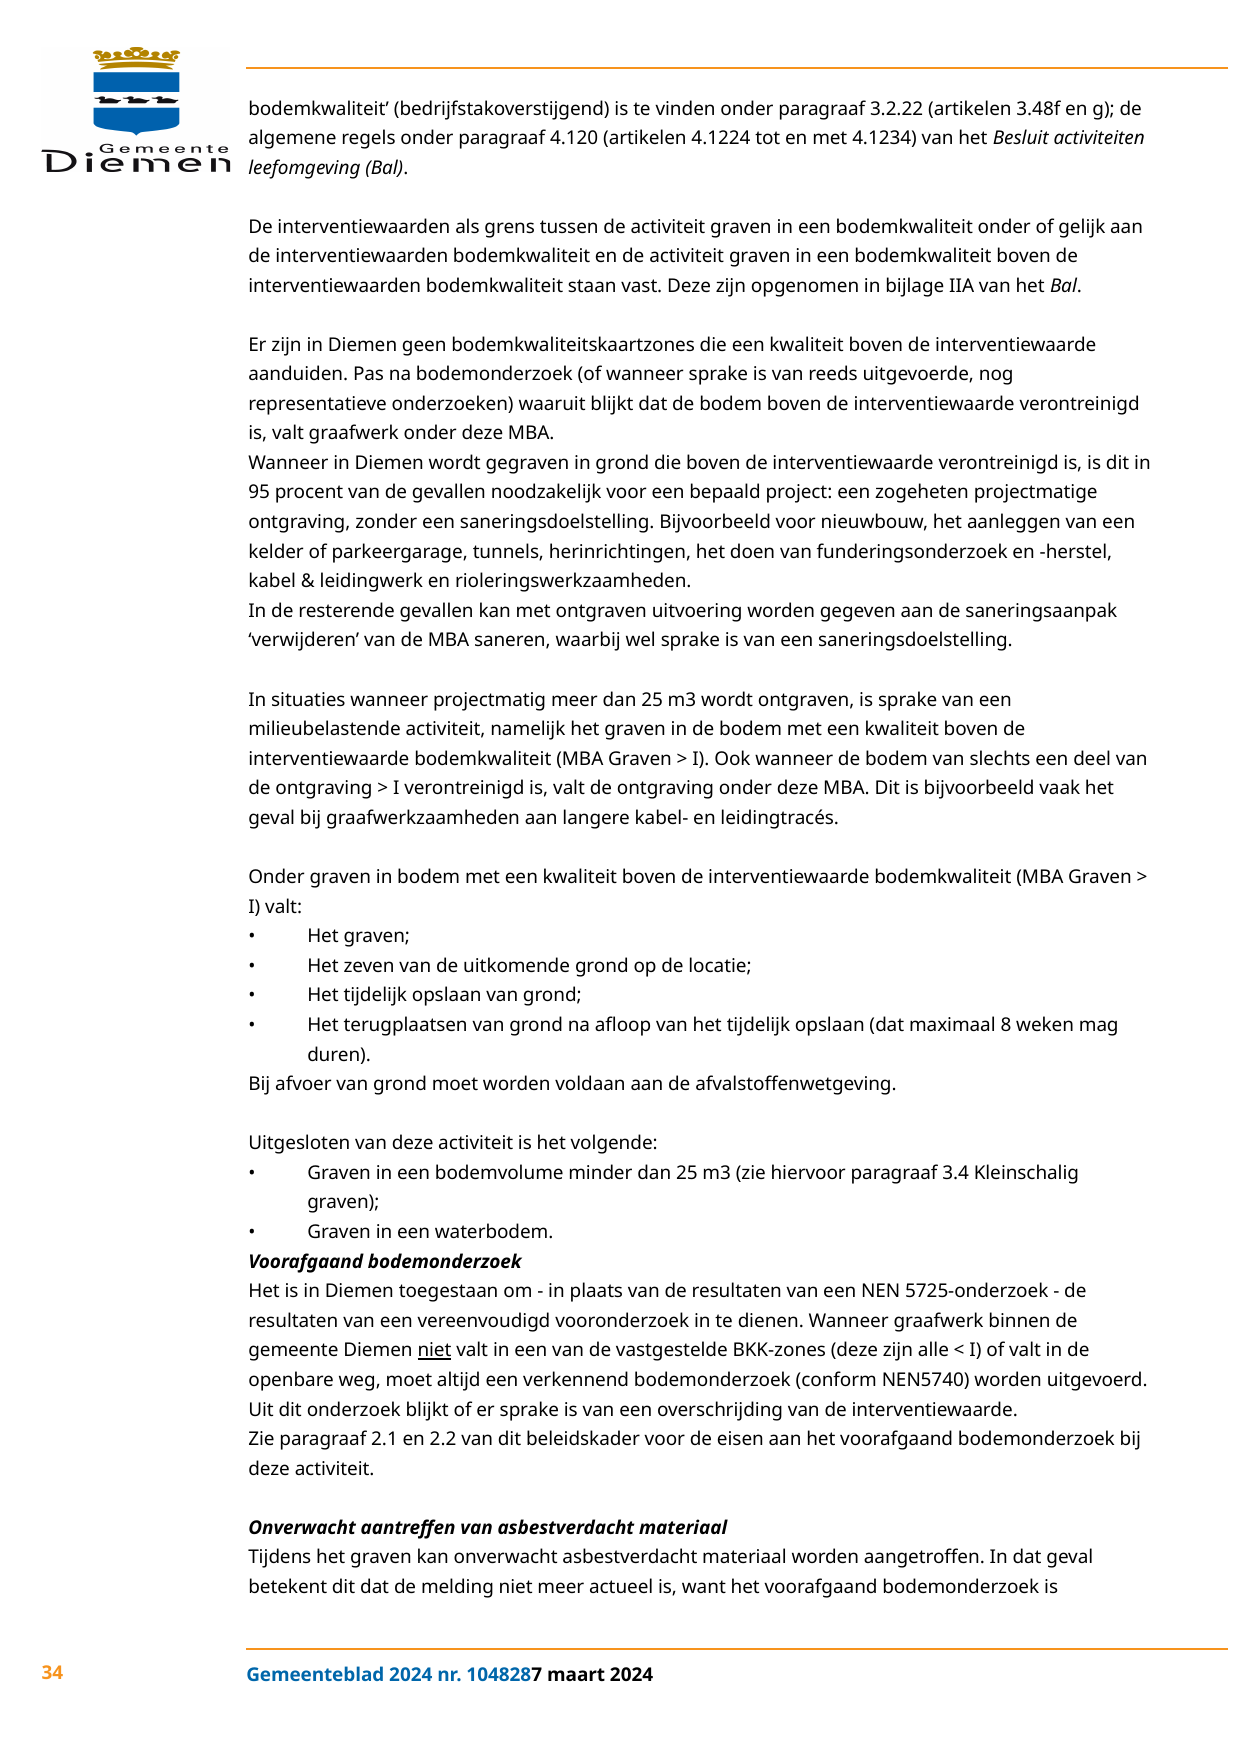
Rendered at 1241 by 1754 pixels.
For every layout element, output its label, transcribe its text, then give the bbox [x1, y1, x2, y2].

text Uitgesloten van deze activiteit is het volgende: [248, 1129, 1152, 1155]
text Onder graven in bodem met een kwaliteit boven de interventiewaarde bodemkwaliteit (MBA Graven > I) valt: [248, 863, 1152, 919]
text Bij afvoer van grond moet worden voldaan aan de afvalstoffenwetgeving. [248, 1070, 1152, 1096]
table_header bodemkwaliteit’ (bedrijfstakoverstijgend) is te vinden onder paragraaf 3.2.22 (artikelen 3.48f en g); de algemene regels onder paragraaf 4.120 (artikelen 4.1224 tot en met 4.1234) van het Besluit activiteiten leefomgeving (Bal). De interventiewaarden als grens tussen de activiteit graven in een bodemkwaliteit onder of gelijk aan de interventiewaarden bodemkwaliteit en de activiteit graven in een bodemkwaliteit boven de interventiewaarden bodemkwaliteit staan vast. Deze zijn opgenomen in bijlage IIA van het Bal. [248, 95, 1152, 298]
text In de resterende gevallen kan met ontgraven uitvoering worden gegeven aan de saneringsaanpak ‘verwijderen’ van de MBA saneren, waarbij wel sprake is van een saneringsdoelstelling. [248, 597, 1152, 652]
text Onverwacht aantreffen van asbestverdacht materiaal [248, 1514, 1152, 1540]
list Graven in een waterbodem. [248, 1218, 1152, 1244]
text In situaties wanneer projectmatig meer dan 25 m3 wordt ontgraven, is sprake van een milieubelastende activiteit, namelijk het graven in de bodem met een kwaliteit boven de interventiewaarde bodemkwaliteit (MBA Graven > I). Ook wanneer de bodem van slechts een deel van de ontgraving > I verontreinigd is, valt de ontgraving onder deze MBA. Dit is bijvoorbeeld vaak het geval bij graafwerkzaamheden aan langere kabel- en leidingtracés. [248, 686, 1152, 830]
list Het zeven van de uitkomende grond op de locatie; [248, 952, 1152, 978]
text Tijdens het graven kan onverwacht asbestverdacht materiaal worden aangetroffen. In dat geval betekent dit dat de melding niet meer actueel is, want het voorafgaand bodemonderzoek is [248, 1544, 1152, 1599]
list Graven in een bodemvolume minder dan 25 m3 (zie hiervoor paragraaf 3.4 Kleinschalig graven); [248, 1159, 1152, 1214]
picture [41, 47, 231, 172]
list Het terugplaatsen van grond na afloop van het tijdelijk opslaan (dat maximaal 8 weken mag duren). [248, 1011, 1152, 1067]
text Voorafgaand bodemonderzoek [248, 1248, 1152, 1274]
list Het graven; [248, 922, 1152, 948]
list Het tijdelijk opslaan van grond; [248, 982, 1152, 1007]
text Wanneer in Diemen wordt gegraven in grond die boven de interventiewaarde verontreinigd is, is dit in 95 procent van de gevallen noodzakelijk voor een bepaald project: een zogeheten projectmatige ontgraving, zonder een saneringsdoelstelling. Bijvoorbeeld voor nieuwbouw, het aanleggen van een kelder of parkeergarage, tunnels, herinrichtingen, het doen van funderingsonderzoek en -herstel, kabel & leidingwerk en rioleringswerkzaamheden. [248, 449, 1152, 593]
text Er zijn in Diemen geen bodemkwaliteitskaartzones die een kwaliteit boven de interventiewaarde aanduiden. Pas na bodemonderzoek (of wanneer sprake is van reeds uitgevoerde, nog representatieve onderzoeken) waaruit blijkt dat de bodem boven de interventiewaarde verontreinigd is, valt graafwerk onder deze MBA. [248, 331, 1152, 445]
text Het is in Diemen toegestaan om - in plaats van de resultaten van een NEN 5725-onderzoek - de resultaten van een vereenvoudigd vooronderzoek in te dienen. Wanneer graafwerk binnen de gemeente Diemen niet valt in een van de vastgestelde BKK-zones (deze zijn alle < I) of valt in de openbare weg, moet altijd een verkennend bodemonderzoek (conform NEN5740) worden uitgevoerd. Uit dit onderzoek blijkt of er sprake is van een overschrijding van de interventiewaarde. [248, 1277, 1152, 1422]
text Zie paragraaf 2.1 en 2.2 van dit beleidskader voor de eisen aan het voorafgaand bodemonderzoek bij deze activiteit. [248, 1425, 1152, 1481]
